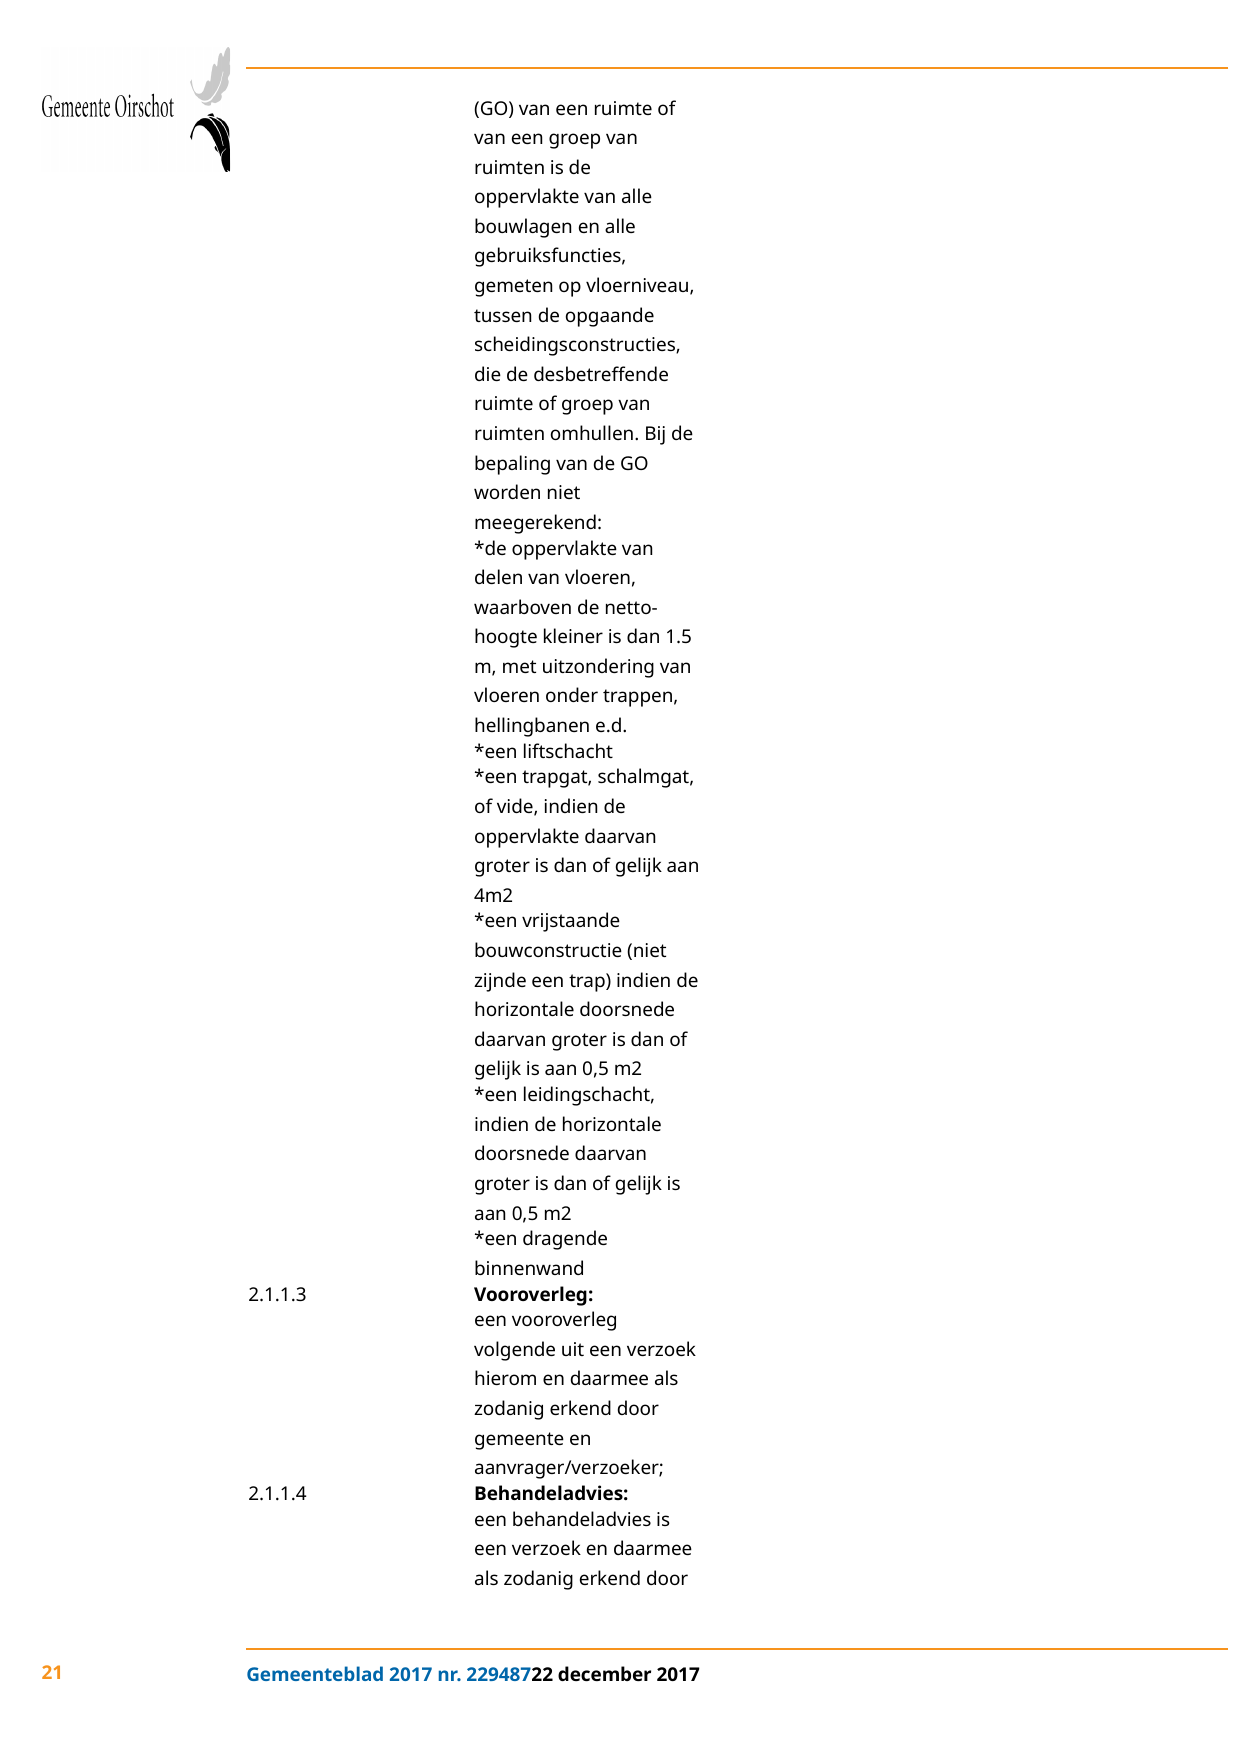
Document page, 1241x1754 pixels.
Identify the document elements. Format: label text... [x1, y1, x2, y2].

table_cell *een leidingschacht, indien de horizontale doorsnede daarvan groter is dan of gelijk is aan 0,5 m2 [474, 1081, 700, 1225]
table_cell [926, 1506, 1152, 1591]
table_cell [248, 1225, 474, 1281]
table_cell (GO) van een ruimte of van een groep van ruimten is de oppervlakte van alle bouwlagen en alle gebruiksfuncties, gemeten op vloerniveau, tussen de opgaande scheidingsconstructies, die de desbetreffende ruimte of groep van ruimten omhullen. Bij de bepaling van de GO worden niet meegerekend: [474, 95, 700, 535]
table_cell [926, 1081, 1152, 1225]
table_cell [926, 908, 1152, 1081]
table_cell [926, 738, 1152, 764]
table_cell [248, 1506, 474, 1591]
table_cell [926, 1281, 1152, 1306]
table_cell *een dragende binnenwand [474, 1225, 700, 1281]
table_cell [248, 764, 474, 908]
table_cell [700, 95, 926, 535]
table_cell [248, 1081, 474, 1225]
table_cell [700, 1081, 926, 1225]
table_cell *de oppervlakte van delen van vloeren, waarboven de netto-hoogte kleiner is dan 1.5 m, met uitzondering van vloeren onder trappen, hellingbanen e.d. [474, 535, 700, 738]
table_cell [926, 1480, 1152, 1506]
table_cell een vooroverleg volgende uit een verzoek hierom en daarmee als zodanig erkend door gemeente en aanvrager/verzoeker; [474, 1306, 700, 1480]
table_cell [700, 1480, 926, 1506]
table_cell [700, 535, 926, 738]
table_cell [700, 738, 926, 764]
table_cell [248, 1306, 474, 1480]
table_cell Vooroverleg: [474, 1281, 700, 1306]
table_cell [248, 738, 474, 764]
table_cell [248, 95, 474, 535]
table_cell [248, 535, 474, 738]
picture [41, 47, 231, 172]
table_cell [700, 1281, 926, 1306]
table_cell *een trapgat, schalmgat, of vide, indien de oppervlakte daarvan groter is dan of gelijk aan 4m2 [474, 764, 700, 908]
table_cell [926, 1306, 1152, 1480]
table_cell [700, 1306, 926, 1480]
table_cell [926, 535, 1152, 738]
table_cell [926, 764, 1152, 908]
table_cell een behandeladvies is een verzoek en daarmee als zodanig erkend door [474, 1506, 700, 1591]
table_cell *een liftschacht [474, 738, 700, 764]
table_cell [700, 764, 926, 908]
table_cell *een vrijstaande bouwconstructie (niet zijnde een trap) indien de horizontale doorsnede daarvan groter is dan of gelijk is aan 0,5 m2 [474, 908, 700, 1081]
table_cell [700, 908, 926, 1081]
table_cell [700, 1225, 926, 1281]
table_cell [926, 95, 1152, 535]
table_cell 2.1.1.3 [248, 1281, 474, 1306]
table_cell [926, 1225, 1152, 1281]
table_cell [248, 908, 474, 1081]
table_cell 2.1.1.4 [248, 1480, 474, 1506]
table_cell [700, 1506, 926, 1591]
table_cell Behandeladvies: [474, 1480, 700, 1506]
